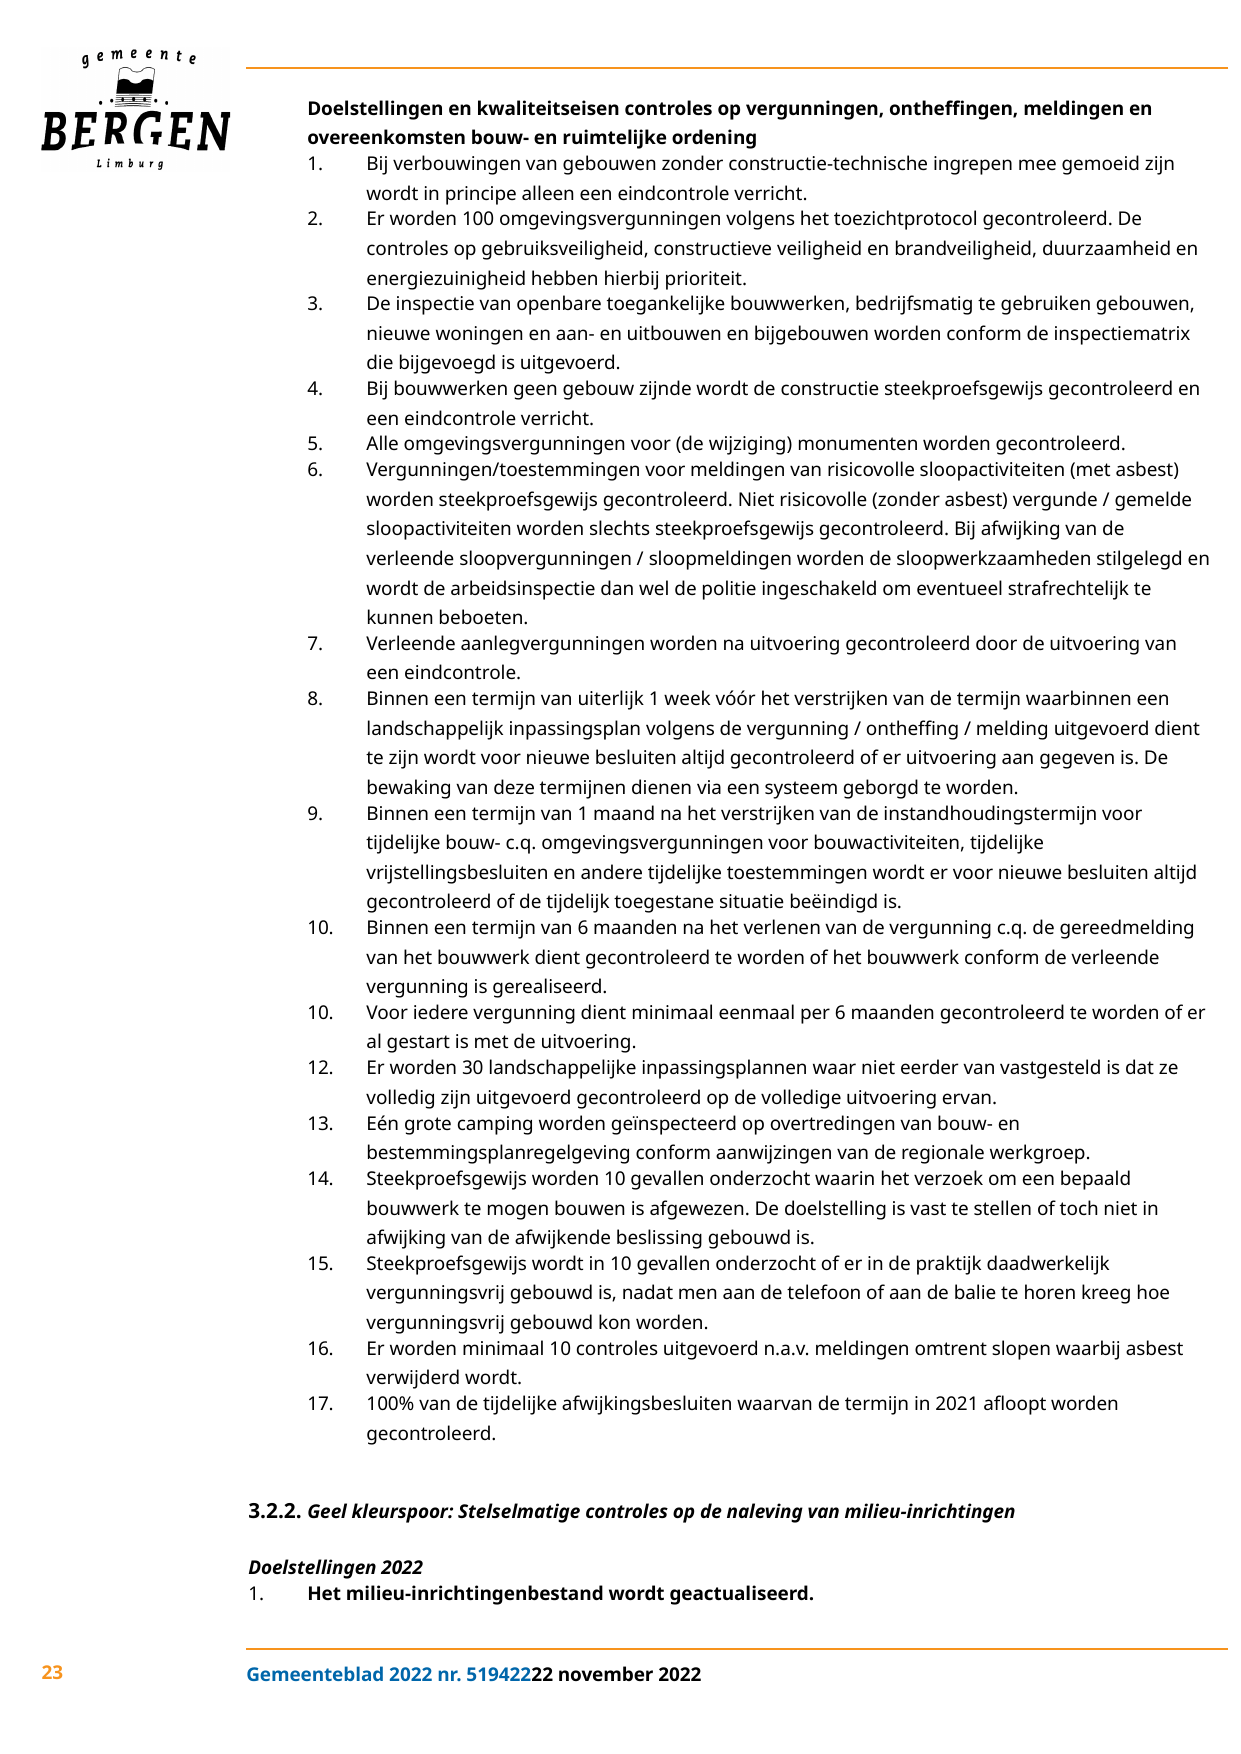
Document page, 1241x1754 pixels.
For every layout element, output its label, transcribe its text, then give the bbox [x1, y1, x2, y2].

table_cell 100% van de tijdelijke afwijkingsbesluiten waarvan de termijn in 2021 afloopt worden gecontroleerd. [307, 1390, 1211, 1446]
table_cell Er worden 30 landschappelijke inpassingsplannen waar niet eerder van vastgesteld is dat ze volledig zijn uitgevoerd gecontroleerd op de volledige uitvoering ervan. [307, 1055, 1211, 1110]
table_cell Steekproefsgewijs worden 10 gevallen onderzocht waarin het verzoek om een bepaald bouwwerk te mogen bouwen is afgewezen. De doelstelling is vast te stellen of toch niet in afwijking van de afwijkende beslissing gebouwd is. [307, 1165, 1211, 1250]
table_cell Vergunningen/toestemmingen voor meldingen van risicovolle sloopactiviteiten (met asbest) worden steekproefsgewijs gecontroleerd. Niet risicovolle (zonder asbest) vergunde / gemelde sloopactiviteiten worden slechts steekproefsgewijs gecontroleerd. Bij afwijking van de verleende sloopvergunningen / sloopmeldingen worden de sloopwerkzaamheden stilgelegd en wordt de arbeidsinspectie dan wel de politie ingeschakeld om eventueel strafrechtelijk te kunnen beboeten. [307, 456, 1211, 630]
table_cell Alle omgevingsvergunningen voor (de wijziging) monumenten worden gecontroleerd. [307, 431, 1211, 456]
table_cell Verleende aanlegvergunningen worden na uitvoering gecontroleerd door de uitvoering van een eindcontrole. [307, 630, 1211, 685]
table_cell Binnen een termijn van 1 maand na het verstrijken van de instandhoudingstermijn voor tijdelijke bouw- c.q. omgevingsvergunningen voor bouwactiviteiten, tijdelijke vrijstellingsbesluiten en andere tijdelijke toestemmingen wordt er voor nieuwe besluiten altijd gecontroleerd of de tijdelijk toegestane situatie beëindigd is. [307, 800, 1211, 914]
table_cell Er worden minimaal 10 controles uitgevoerd n.a.v. meldingen omtrent slopen waarbij asbest verwijderd wordt. [307, 1335, 1211, 1390]
picture [41, 47, 231, 172]
table_header Doelstellingen 2022 [248, 1554, 1152, 1580]
text 3.2.2. Geel kleurspoor: Stelselmatige controles op de naleving van milieu-inrichtingen [248, 1496, 1152, 1524]
table_cell Bij verbouwingen van gebouwen zonder constructie-technische ingrepen mee gemoeid zijn wordt in principe alleen een eindcontrole verricht. [307, 150, 1211, 206]
table_cell Steekproefsgewijs wordt in 10 gevallen onderzocht of er in de praktijk daadwerkelijk vergunningsvrij gebouwd is, nadat men aan de telefoon of aan de balie te horen kreeg hoe vergunningsvrij gebouwd kon worden. [307, 1250, 1211, 1335]
table_cell Binnen een termijn van uiterlijk 1 week vóór het verstrijken van de termijn waarbinnen een landschappelijk inpassingsplan volgens de vergunning / ontheffing / melding uitgevoerd dient te zijn wordt voor nieuwe besluiten altijd gecontroleerd of er uitvoering aan gegeven is. De bewaking van deze termijnen dienen via een systeem geborgd te worden. [307, 685, 1211, 800]
table_cell Het milieu-inrichtingenbestand wordt geactualiseerd. [248, 1580, 1152, 1606]
table_cell Voor iedere vergunning dient minimaal eenmaal per 6 maanden gecontroleerd te worden of er al gestart is met de uitvoering. [307, 999, 1211, 1054]
table_cell Bij bouwwerken geen gebouw zijnde wordt de constructie steekproefsgewijs gecontroleerd en een eindcontrole verricht. [307, 375, 1211, 431]
table_cell De inspectie van openbare toegankelijke bouwwerken, bedrijfsmatig te gebruiken gebouwen, nieuwe woningen en aan- en uitbouwen en bijgebouwen worden conform de inspectiematrix die bijgevoegd is uitgevoerd. [307, 290, 1211, 375]
table_cell Er worden 100 omgevingsvergunningen volgens het toezichtprotocol gecontroleerd. De controles op gebruiksveiligheid, constructieve veiligheid en brandveiligheid, duurzaamheid en energiezuinigheid hebben hierbij prioriteit. [307, 206, 1211, 290]
table_cell Binnen een termijn van 6 maanden na het verlenen van de vergunning c.q. de gereedmelding van het bouwwerk dient gecontroleerd te worden of het bouwwerk conform de verleende vergunning is gerealiseerd. [307, 914, 1211, 999]
table_header Doelstellingen en kwaliteitseisen controles op vergunningen, ontheffingen, meldingen en overeenkomsten bouw- en ruimtelijke ordening [307, 95, 1211, 150]
table_cell Eén grote camping worden geïnspecteerd op overtredingen van bouw- en bestemmingsplanregelgeving conform aanwijzingen van de regionale werkgroep. [307, 1110, 1211, 1165]
